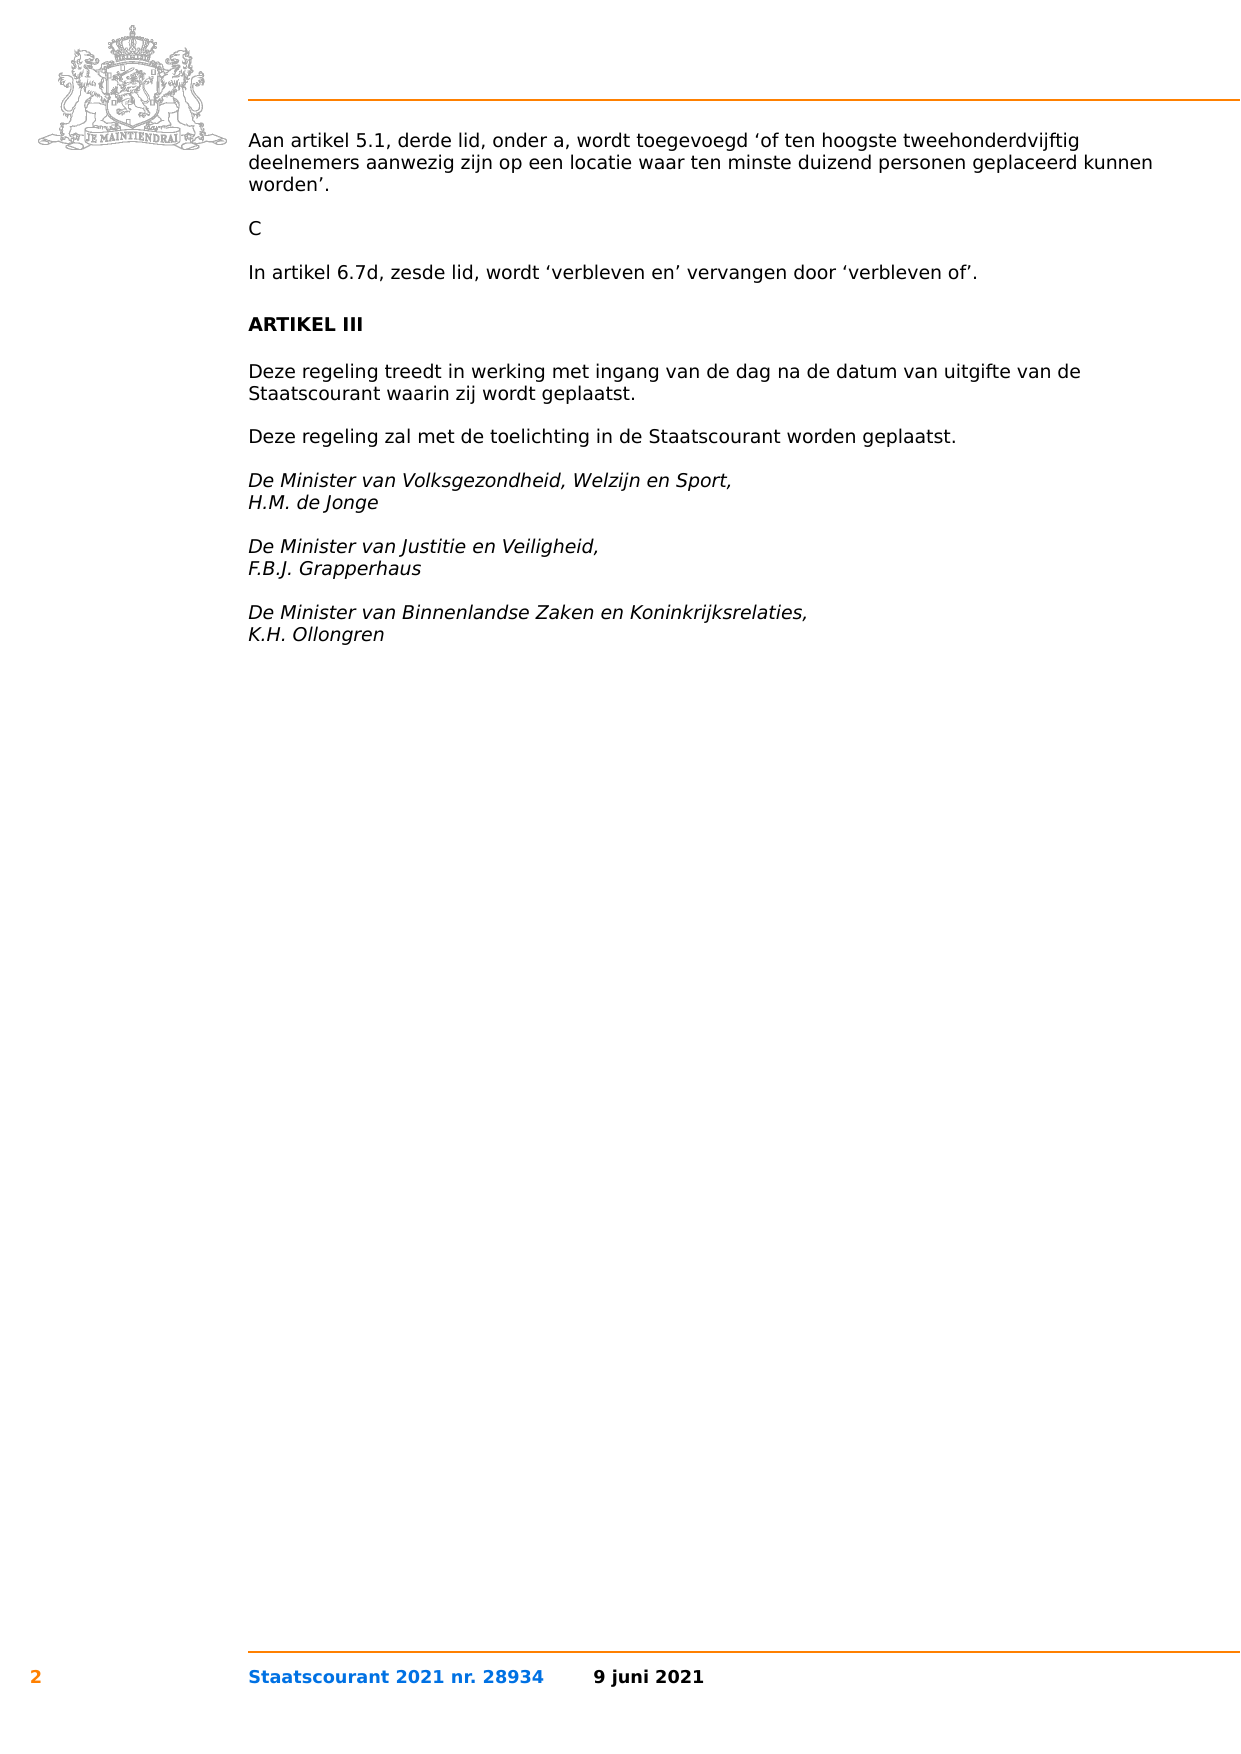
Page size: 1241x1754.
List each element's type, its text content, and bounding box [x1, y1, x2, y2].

subtitle ARTIKEL III [248, 313, 1163, 336]
text Aan artikel 5.1, derde lid, onder a, wordt toegevoegd ‘of ten hoogste tweehonderdvijftig deelnemers aanwezig zijn op een locatie waar ten minste duizend personen geplaceerd kunnen worden’. [248, 130, 1163, 196]
text Deze regeling treedt in werking met ingang van de dag na de datum van uitgifte van de Staatscourant waarin zij wordt geplaatst. [248, 361, 1163, 404]
text De Minister van Volksgezondheid, Welzijn en Sport, H.M. de Jonge [248, 470, 1163, 514]
picture [38, 25, 227, 150]
text C [248, 218, 1163, 240]
text De Minister van Justitie en Veiligheid, F.B.J. Grapperhaus [248, 536, 1163, 580]
text In artikel 6.7d, zesde lid, wordt ‘verbleven en’ vervangen door ‘verbleven of’. [248, 262, 1163, 283]
text De Minister van Binnenlandse Zaken en Koninkrijksrelaties, K.H. Ollongren [248, 602, 1163, 646]
text Deze regeling zal met de toelichting in de Staatscourant worden geplaatst. [248, 426, 1163, 448]
